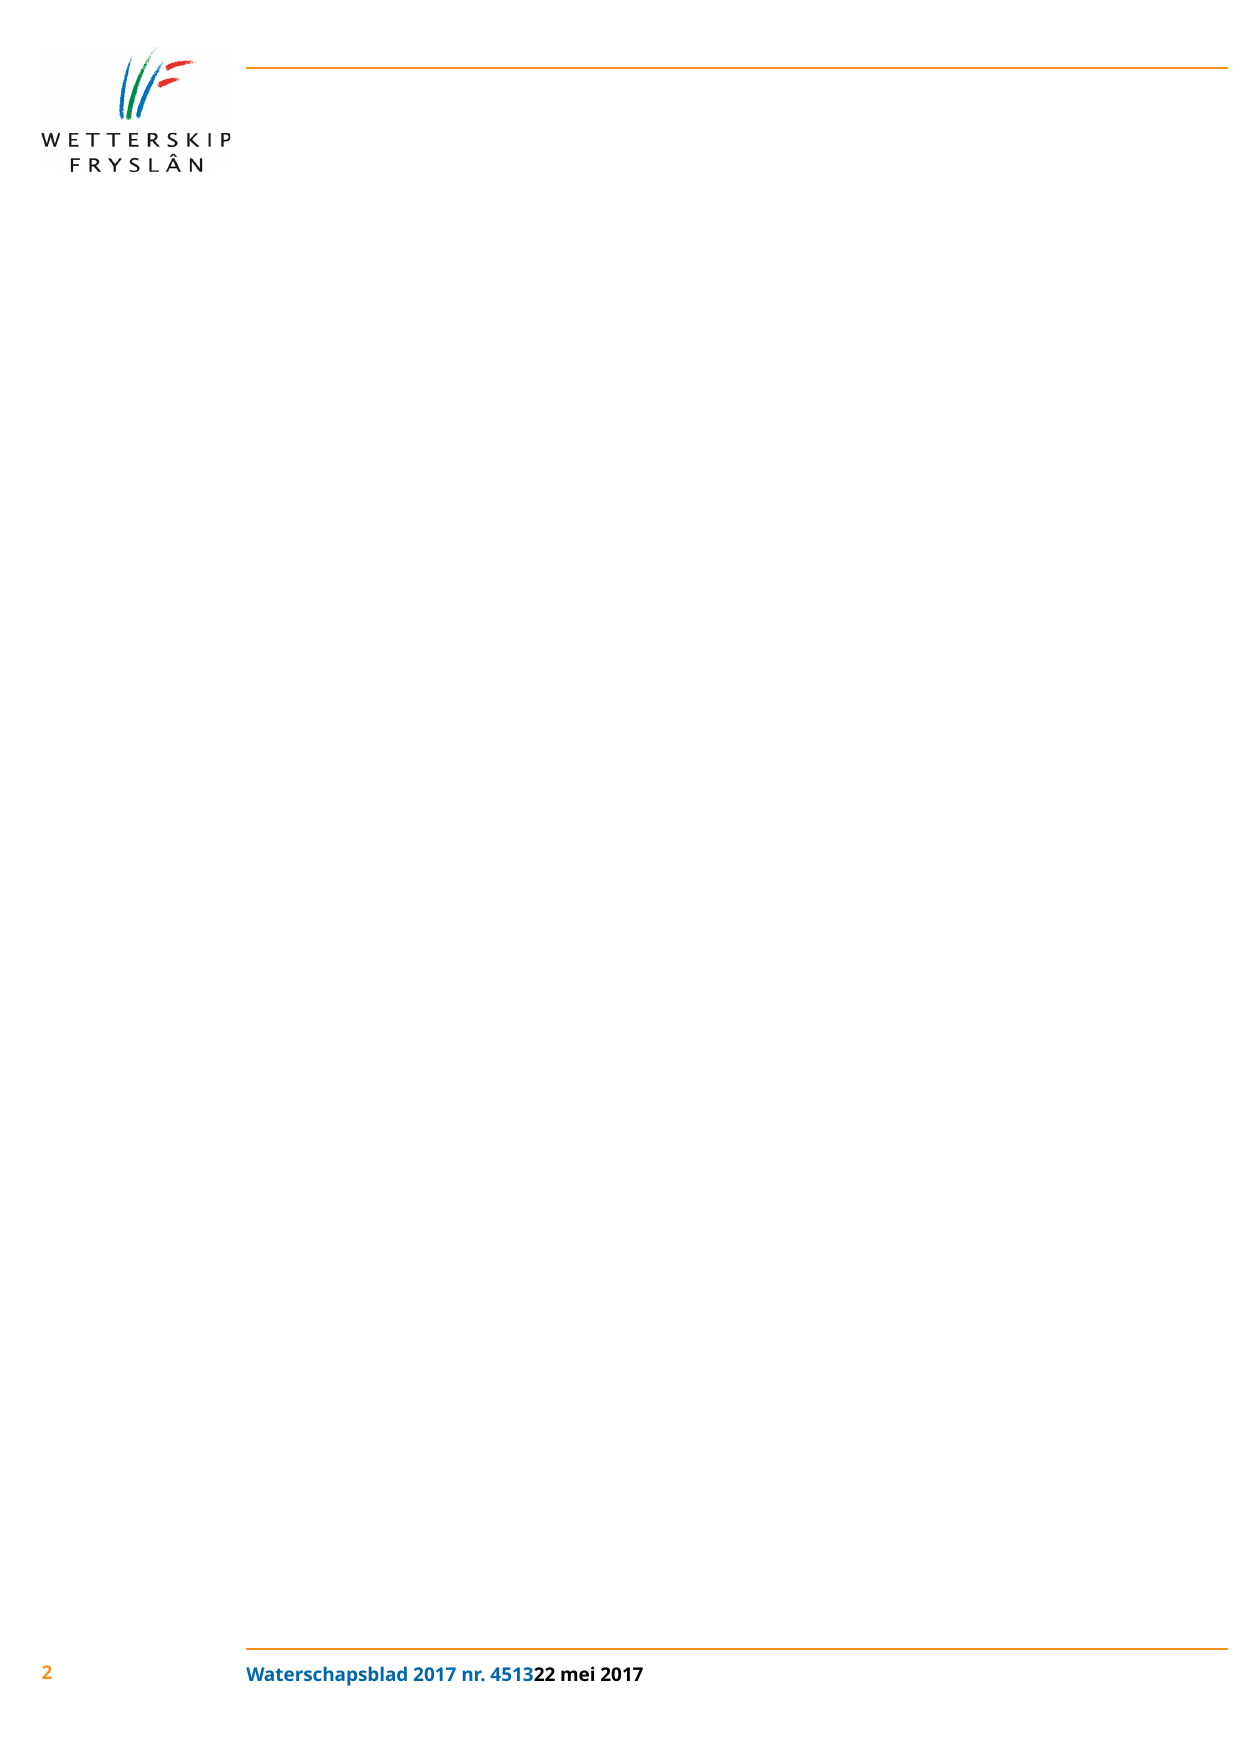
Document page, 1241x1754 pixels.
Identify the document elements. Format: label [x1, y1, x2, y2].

picture [41, 47, 231, 172]
